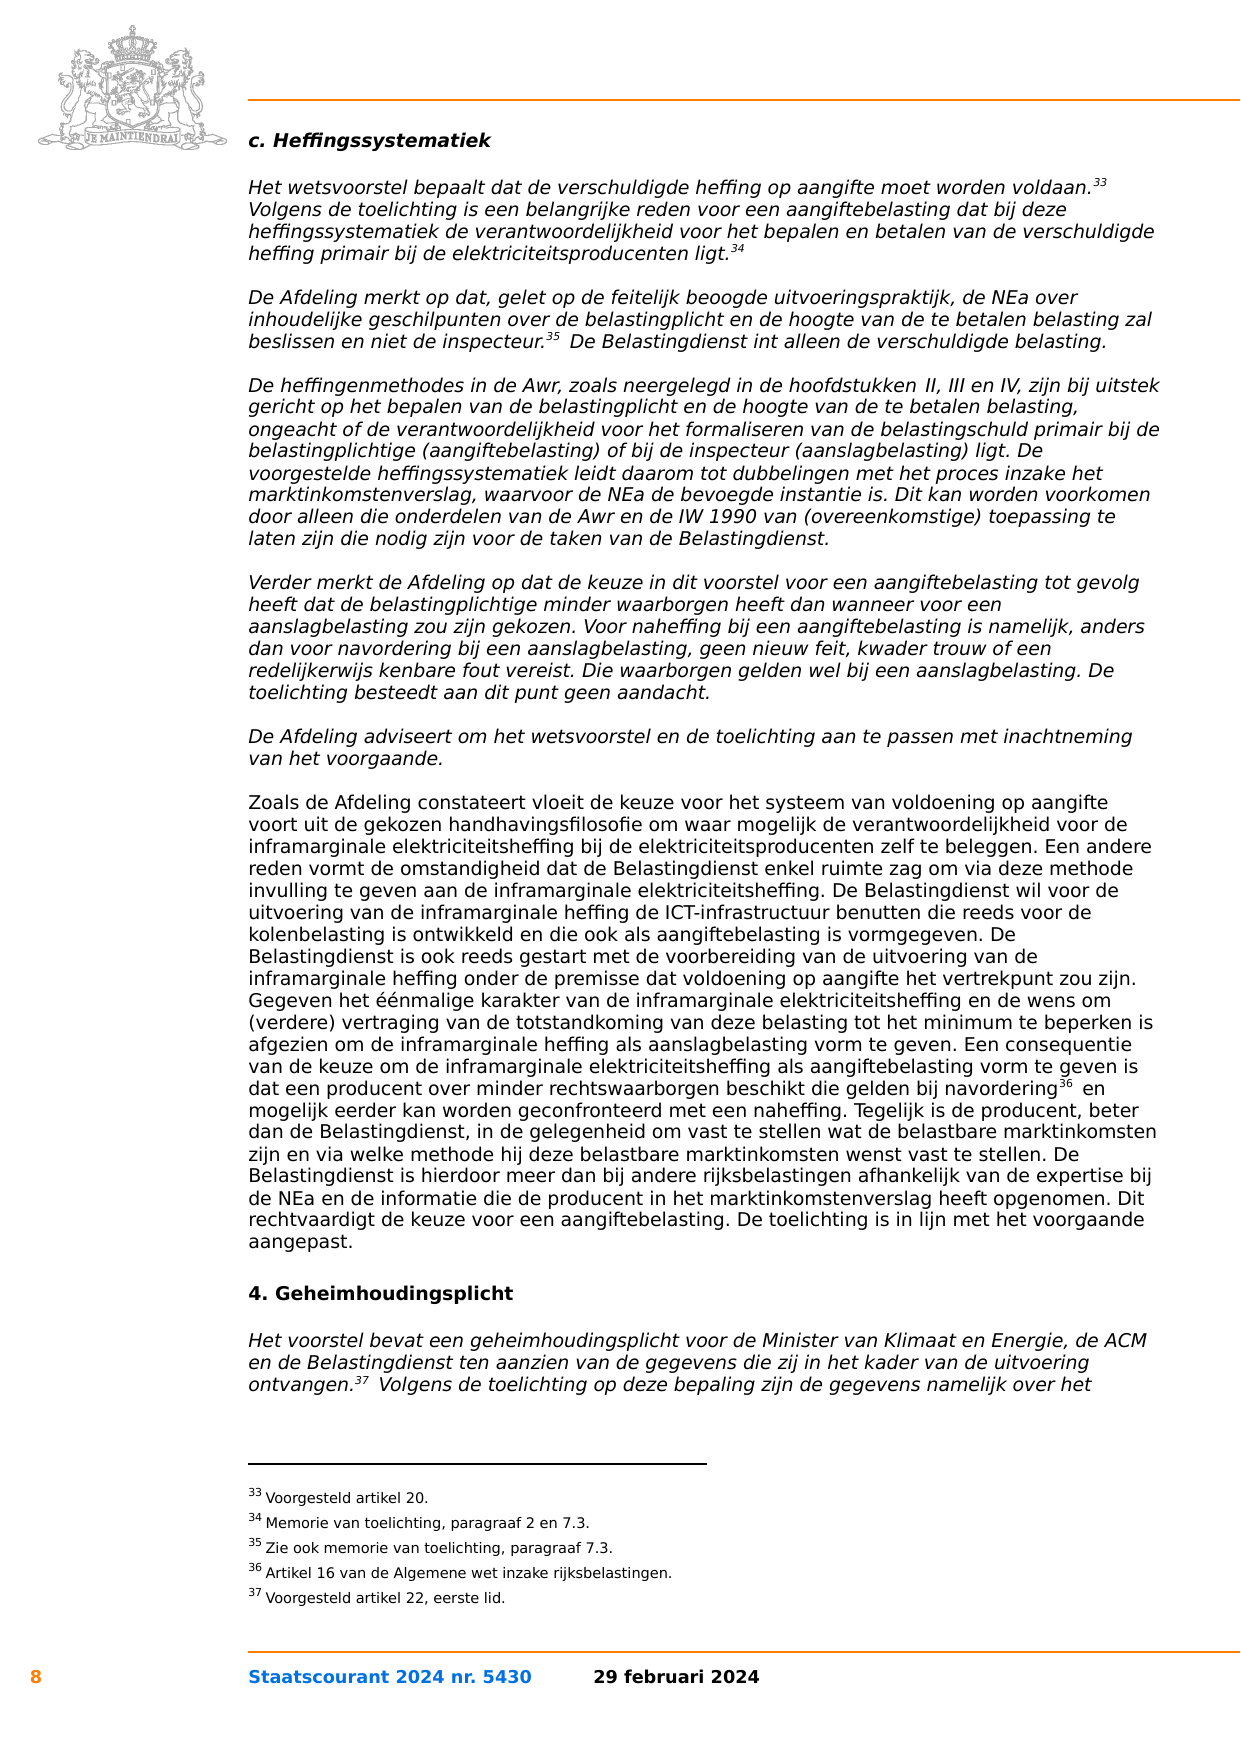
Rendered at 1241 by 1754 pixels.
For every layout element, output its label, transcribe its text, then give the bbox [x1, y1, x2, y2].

text Voorgesteld artikel 20. [248, 1486, 1163, 1508]
text Zoals de Afdeling constateert vloeit de keuze voor het systeem van voldoening op aangifte voort uit de gekozen handhavingsfilosofie om waar mogelijk de verantwoordelijkheid voor de inframarginale elektriciteitsheffing bij de elektriciteitsproducenten zelf te beleggen. Een andere reden vormt de omstandigheid dat de Belastingdienst enkel ruimte zag om via deze methode invulling te geven aan de inframarginale elektriciteitsheffing. De Belastingdienst wil voor de uitvoering van de inframarginale heffing de ICT-infrastructuur benutten die reeds voor de kolenbelasting is ontwikkeld en die ook als aangiftebelasting is vormgegeven. De Belastingdienst is ook reeds gestart met de voorbereiding van de uitvoering van de inframarginale heffing onder de premisse dat voldoening op aangifte het vertrekpunt zou zijn. Gegeven het éénmalige karakter van de inframarginale elektriciteitsheffing en de wens om (verdere) vertraging van de totstandkoming van deze belasting tot het minimum te beperken is afgezien om de inframarginale heffing als aanslagbelasting vorm te geven. Een consequentie van de keuze om de inframarginale elektriciteitsheffing als aangiftebelasting vorm te geven is dat een producent over minder rechtswaarborgen beschikt die gelden bij navordering en mogelijk eerder kan worden geconfronteerd met een naheffing. Tegelijk is de producent, beter dan de Belastingdienst, in de gelegenheid om vast te stellen wat de belastbare marktinkomsten zijn en via welke methode hij deze belastbare marktinkomsten wenst vast te stellen. De Belastingdienst is hierdoor meer dan bij andere rijksbelastingen afhankelijk van de expertise bij de NEa en de informatie die de producent in het marktinkomstenverslag heeft opgenomen. Dit rechtvaardigt de keuze voor een aangiftebelasting. De toelichting is in lijn met het voorgaande aangepast. [248, 792, 1163, 1253]
text De Afdeling merkt op dat, gelet op de feitelijk beoogde uitvoeringspraktijk, de NEa over inhoudelijke geschilpunten over de belastingplicht en de hoogte van de te betalen belasting zal beslissen en niet de inspecteur. De Belastingdienst int alleen de verschuldigde belasting. [248, 287, 1163, 353]
text Het voorstel bevat een geheimhoudingsplicht voor de Minister van Klimaat en Energie, de ACM en de Belastingdienst ten aanzien van de gegevens die zij in het kader van de uitvoering ontvangen. Volgens de toelichting op deze bepaling zijn de gegevens namelijk over het [248, 1330, 1163, 1396]
text Verder merkt de Afdeling op dat de keuze in dit voorstel voor een aangiftebelasting tot gevolg heeft dat de belastingplichtige minder waarborgen heeft dan wanneer voor een aanslagbelasting zou zijn gekozen. Voor naheffing bij een aangiftebelasting is namelijk, anders dan voor navordering bij een aanslagbelasting, geen nieuw feit, kwader trouw of een redelijkerwijs kenbare fout vereist. Die waarborgen gelden wel bij een aanslagbelasting. De toelichting besteedt aan dit punt geen aandacht. [248, 572, 1163, 704]
text Memorie van toelichting, paragraaf 2 en 7.3. [248, 1511, 1163, 1533]
subtitle 4. Geheimhoudingsplicht [248, 1283, 1163, 1305]
text De heffingenmethodes in de Awr, zoals neergelegd in de hoofdstukken II, III en IV, zijn bij uitstek gericht op het bepalen van de belastingplicht en de hoogte van de te betalen belasting, ongeacht of de verantwoordelijkheid voor het formaliseren van de belastingschuld primair bij de belastingplichtige (aangiftebelasting) of bij de inspecteur (aanslagbelasting) ligt. De voorgestelde heffingssystematiek leidt daarom tot dubbelingen met het proces inzake het marktinkomstenverslag, waarvoor de NEa de bevoegde instantie is. Dit kan worden voorkomen door alleen die onderdelen van de Awr en de IW 1990 van (overeenkomstige) toepassing te laten zijn die nodig zijn voor de taken van de Belastingdienst. [248, 374, 1163, 550]
text Zie ook memorie van toelichting, paragraaf 7.3. [248, 1536, 1163, 1558]
subtitle c. Heffingssystematiek [248, 130, 1163, 152]
text Voorgesteld artikel 22, eerste lid. [248, 1586, 1163, 1608]
text De Afdeling adviseert om het wetsvoorstel en de toelichting aan te passen met inachtneming van het voorgaande. [248, 726, 1163, 770]
text Artikel 16 van de Algemene wet inzake rijksbelastingen. [248, 1561, 1163, 1583]
picture [38, 25, 227, 150]
text Het wetsvoorstel bepaalt dat de verschuldigde heffing op aangifte moet worden voldaan. Volgens de toelichting is een belangrijke reden voor een aangiftebelasting dat bij deze heffingssystematiek de verantwoordelijkheid voor het bepalen en betalen van de verschuldigde heffing primair bij de elektriciteitsproducenten ligt. [248, 177, 1163, 265]
